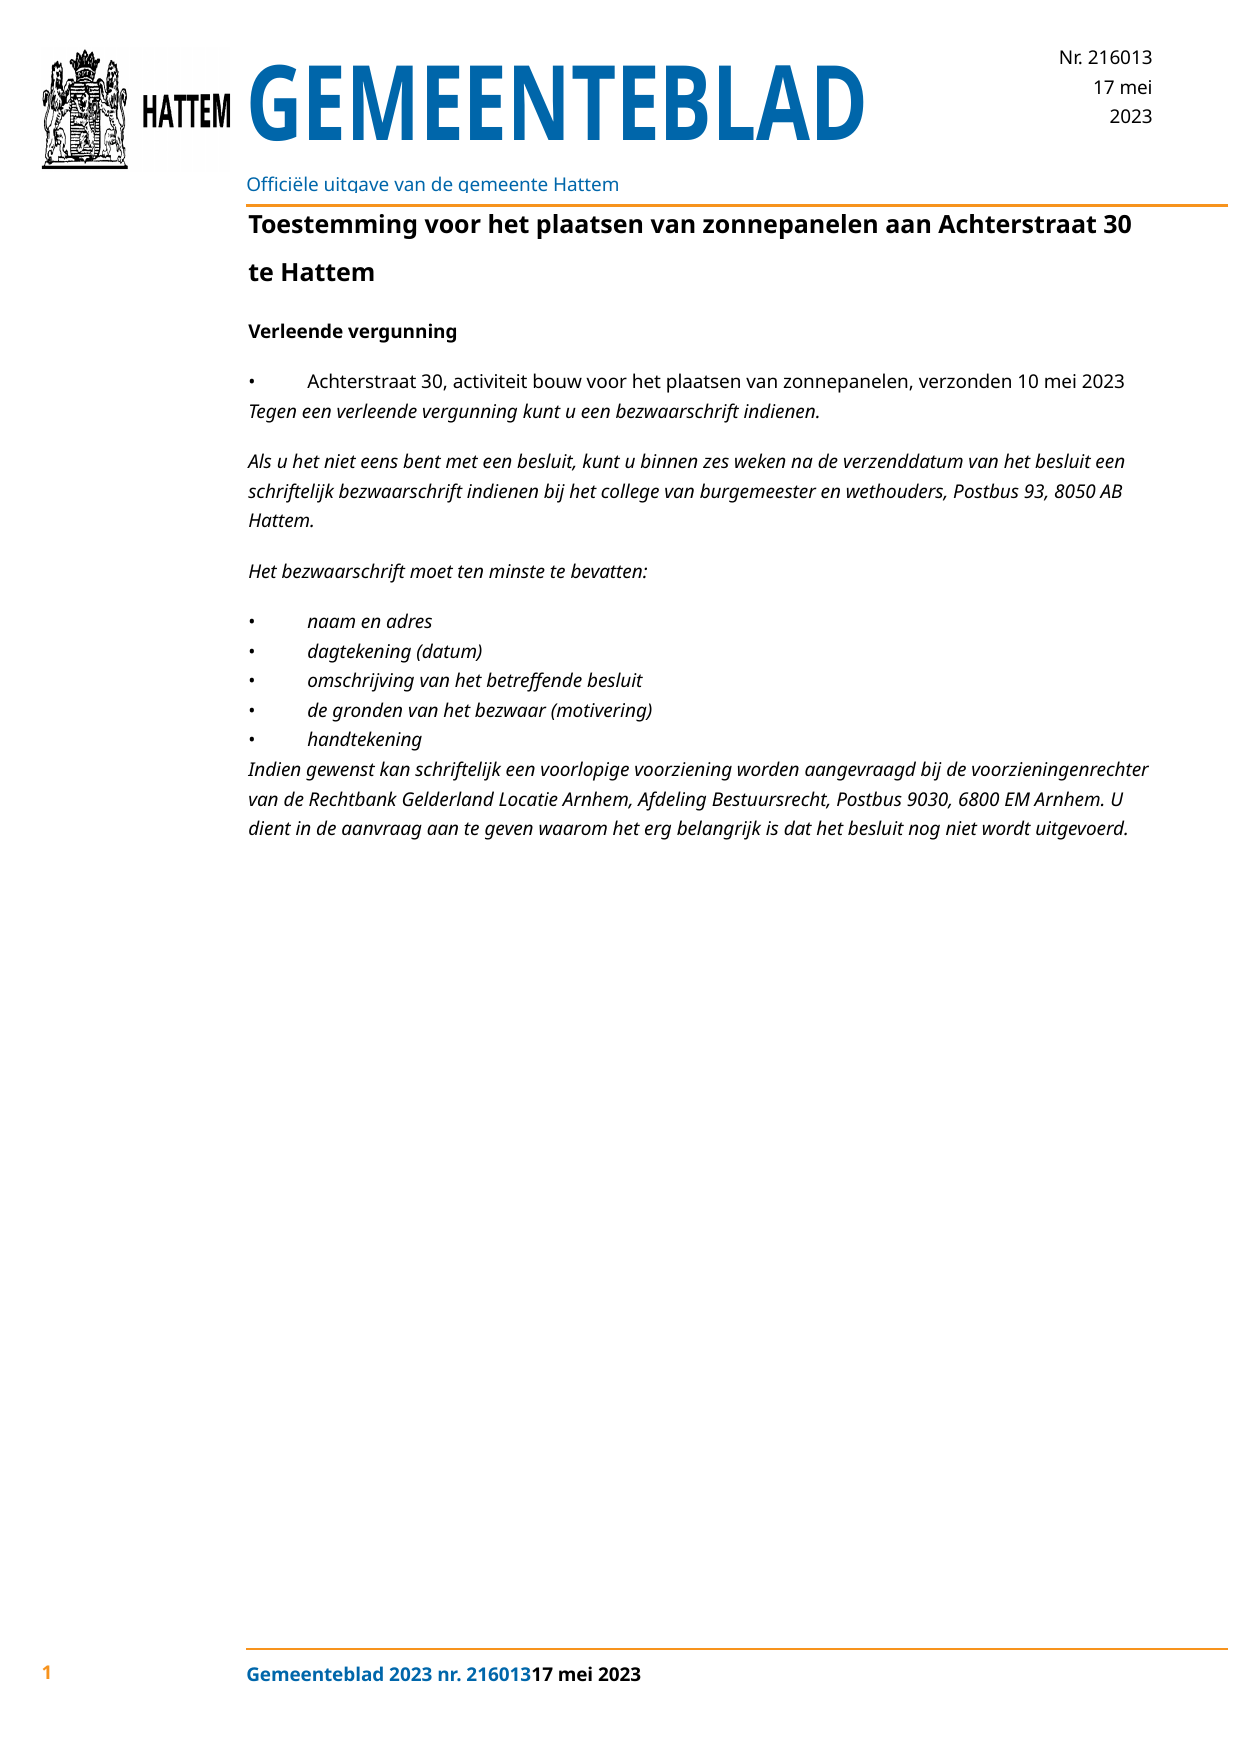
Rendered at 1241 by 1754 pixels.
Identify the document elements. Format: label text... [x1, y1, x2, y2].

list handtekening [248, 727, 1152, 752]
list dagtekening (datum) [248, 638, 1152, 664]
text Indien gewenst kan schriftelijk een voorlopige voorziening worden aangevraagd bij de voorzieningenrechter van de Rechtbank Gelderland Locatie Arnhem, Afdeling Bestuursrecht, Postbus 9030, 6800 EM Arnhem. U dient in de aanvraag aan te geven waarom het erg belangrijk is dat het besluit nog niet wordt uitgevoerd. [248, 756, 1152, 841]
picture [41, 47, 231, 172]
text Tegen een verleende vergunning kunt u een bezwaarschrift indienen. [248, 398, 1152, 424]
list de gronden van het bezwaar (motivering) [248, 697, 1152, 723]
text Toestemming voor het plaatsen van zonnepanelen aan Achterstraat 30 te Hattem [248, 207, 1152, 288]
list omschrijving van het betreffende besluit [248, 667, 1152, 693]
text Als u het niet eens bent met een besluit, kunt u binnen zes weken na de verzenddatum van het besluit een schriftelijk bezwaarschrift indienen bij het college van burgemeester en wethouders, Postbus 93, 8050 AB Hattem. [248, 448, 1152, 533]
list naam en adres [248, 608, 1152, 634]
list Achterstraat 30, activiteit bouw voor het plaatsen van zonnepanelen, verzonden 10 mei 2023 [248, 368, 1152, 394]
text Verleende vergunning [248, 318, 1152, 344]
text Het bezwaarschrift moet ten minste te bevatten: [248, 558, 1152, 584]
